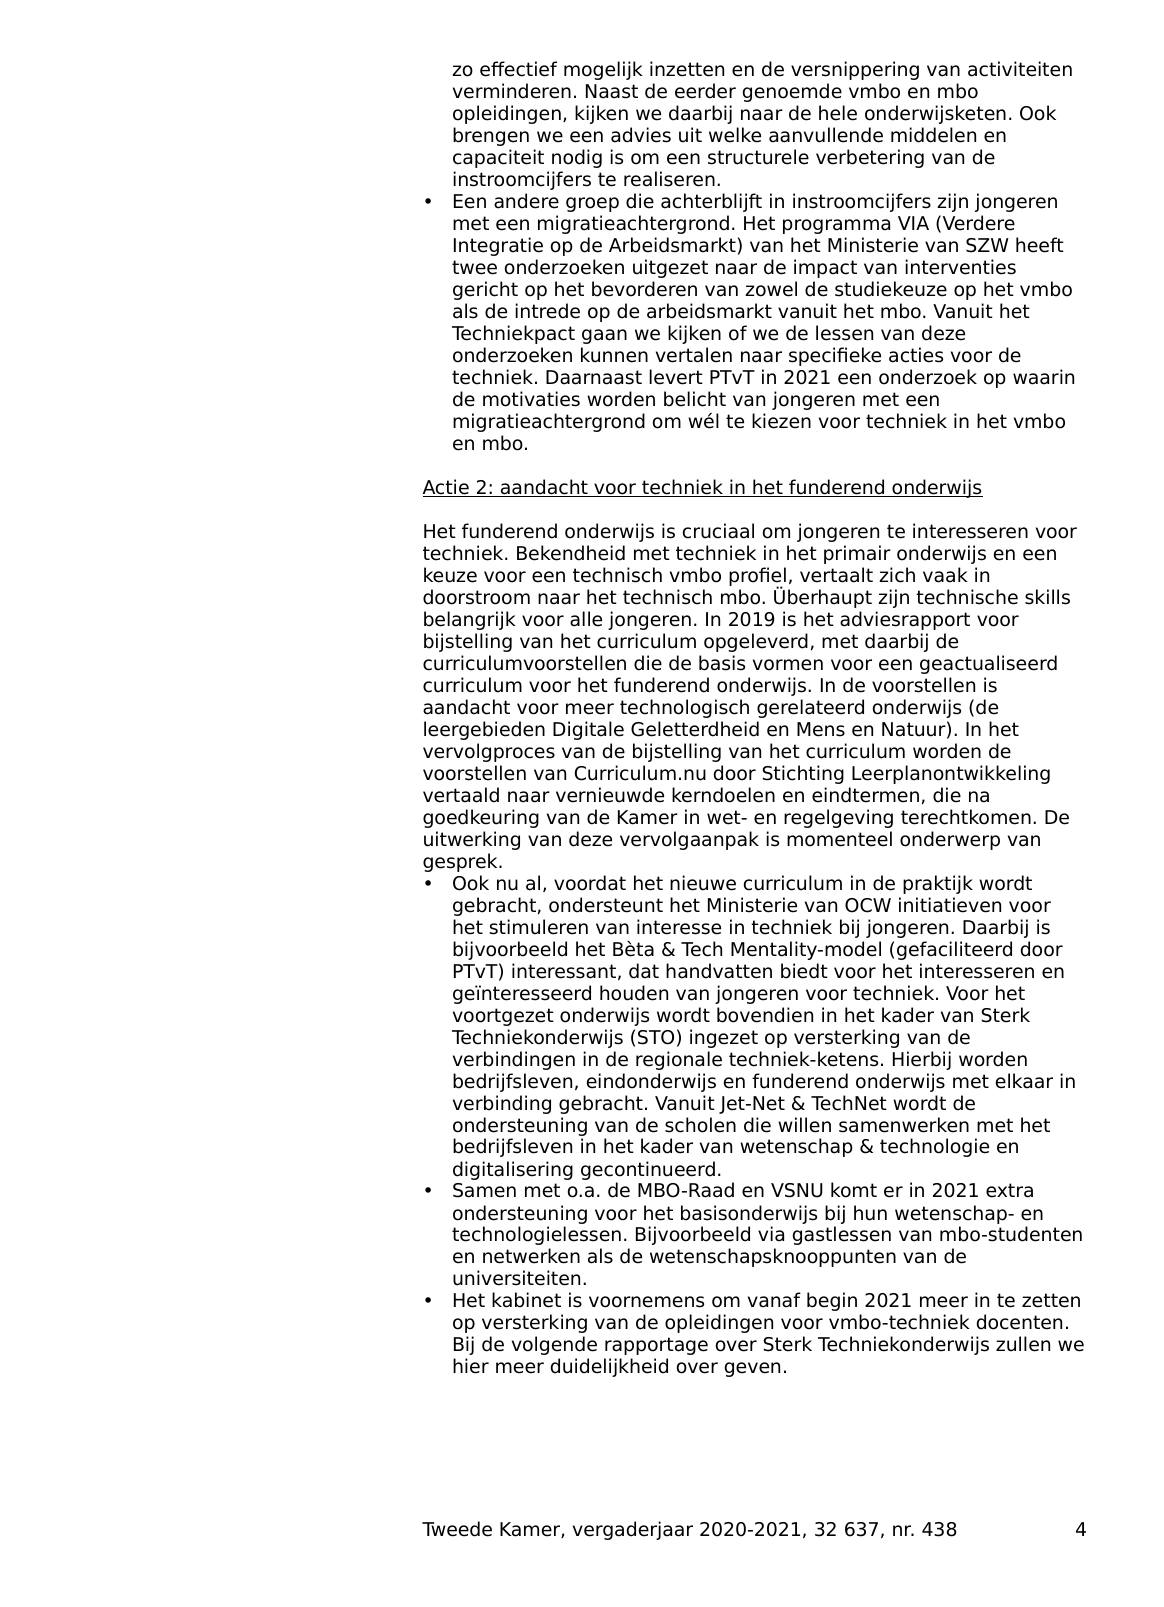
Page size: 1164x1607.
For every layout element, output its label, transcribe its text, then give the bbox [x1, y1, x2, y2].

text • Ook nu al, voordat het nieuwe curriculum in de praktijk wordt gebracht, ondersteunt het Ministerie van OCW initiatieven voor het stimuleren van interesse in techniek bij jongeren. Daarbij is bijvoorbeeld het Bèta & Tech Mentality-model (gefaciliteerd door PTvT) interessant, dat handvatten biedt voor het interesseren en geïnteresseerd houden van jongeren voor techniek. Voor het voortgezet onderwijs wordt bovendien in het kader van Sterk Techniekonderwijs (STO) ingezet op versterking van de verbindingen in de regionale techniek-ketens. Hierbij worden bedrijfsleven, eindonderwijs en funderend onderwijs met elkaar in verbinding gebracht. Vanuit Jet-Net & TechNet wordt de ondersteuning van de scholen die willen samenwerken met het bedrijfsleven in het kader van wetenschap & technologie en digitalisering gecontinueerd. [422, 873, 1087, 1180]
text Het funderend onderwijs is cruciaal om jongeren te interesseren voor techniek. Bekendheid met techniek in het primair onderwijs en een keuze voor een technisch vmbo profiel, vertaalt zich vaak in doorstroom naar het technisch mbo. Überhaupt zijn technische skills belangrijk voor alle jongeren. In 2019 is het adviesrapport voor bijstelling van het curriculum opgeleverd, met daarbij de curriculumvoorstellen die de basis vormen voor een geactualiseerd curriculum voor het funderend onderwijs. In de voorstellen is aandacht voor meer technologisch gerelateerd onderwijs (de leergebieden Digitale Geletterdheid en Mens en Natuur). In het vervolgproces van de bijstelling van het curriculum worden de voorstellen van Curriculum.nu door Stichting Leerplanontwikkeling vertaald naar vernieuwde kerndoelen en eindtermen, die na goedkeuring van de Kamer in wet- en regelgeving terechtkomen. De uitwerking van deze vervolgaanpak is momenteel onderwerp van gesprek. [422, 521, 1087, 873]
subtitle Actie 2: aandacht voor techniek in het funderend onderwijs [422, 477, 1087, 499]
text • Het kabinet is voornemens om vanaf begin 2021 meer in te zetten op versterking van de opleidingen voor vmbo-techniek docenten. Bij de volgende rapportage over Sterk Techniekonderwijs zullen we hier meer duidelijkheid over geven. [422, 1290, 1087, 1378]
text • Een andere groep die achterblijft in instroomcijfers zijn jongeren met een migratieachtergrond. Het programma VIA (Verdere Integratie op de Arbeidsmarkt) van het Ministerie van SZW heeft twee onderzoeken uitgezet naar de impact van interventies gericht op het bevorderen van zowel de studiekeuze op het vmbo als de intrede op de arbeidsmarkt vanuit het mbo. Vanuit het Techniekpact gaan we kijken of we de lessen van deze onderzoeken kunnen vertalen naar specifieke acties voor de techniek. Daarnaast levert PTvT in 2021 een onderzoek op waarin de motivaties worden belicht van jongeren met een migratieachtergrond om wél te kiezen voor techniek in het vmbo en mbo. [422, 191, 1087, 455]
text zo effectief mogelijk inzetten en de versnippering van activiteiten verminderen. Naast de eerder genoemde vmbo en mbo opleidingen, kijken we daarbij naar de hele onderwijsketen. Ook brengen we een advies uit welke aanvullende middelen en capaciteit nodig is om een structurele verbetering van de instroomcijfers te realiseren. [422, 59, 1087, 191]
text • Samen met o.a. de MBO-Raad en VSNU komt er in 2021 extra ondersteuning voor het basisonderwijs bij hun wetenschap- en technologielessen. Bijvoorbeeld via gastlessen van mbo-studenten en netwerken als de wetenschapsknooppunten van de universiteiten. [422, 1180, 1087, 1290]
